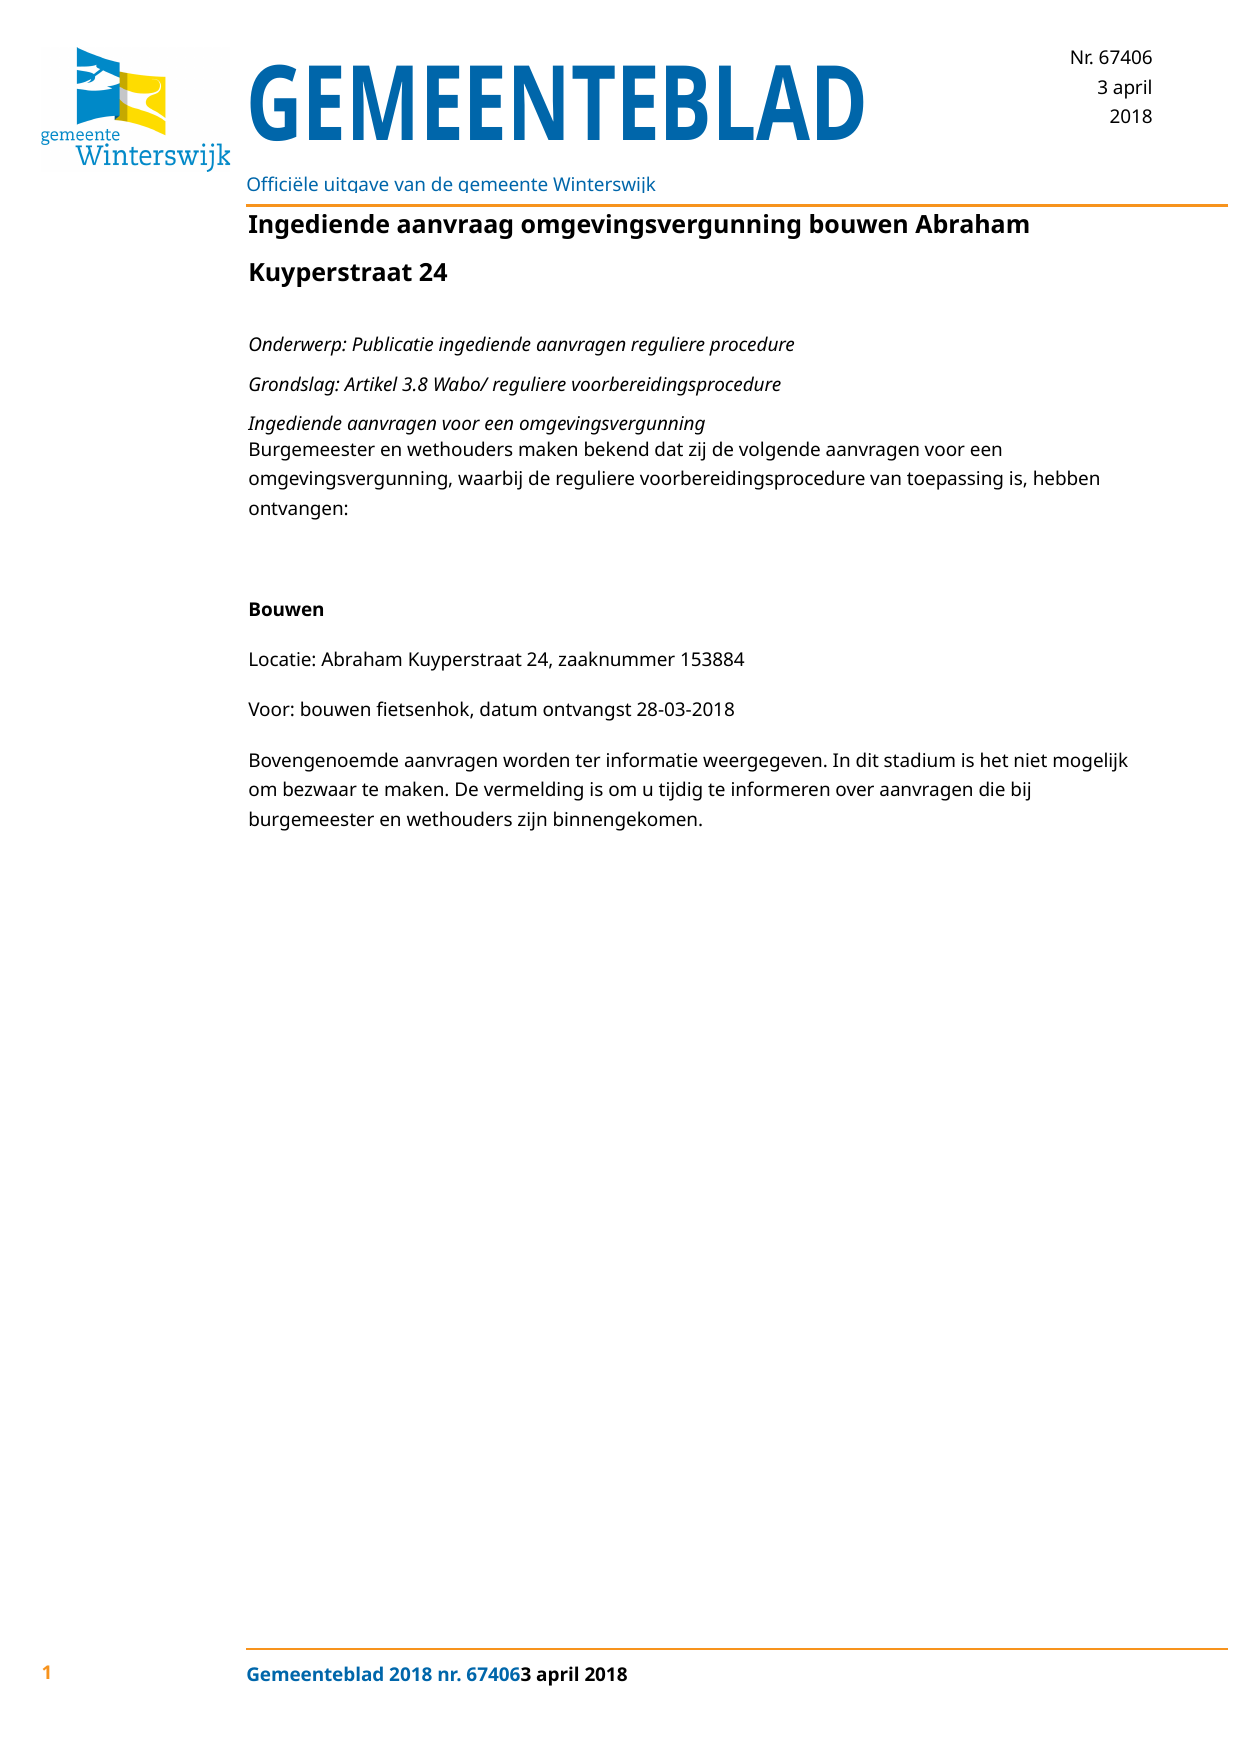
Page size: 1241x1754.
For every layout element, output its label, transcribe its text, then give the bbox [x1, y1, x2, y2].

text Ingediende aanvraag omgevingsvergunning bouwen Abraham Kuyperstraat 24 [248, 207, 1152, 288]
picture [225, 153, 231, 162]
text Ingediende aanvragen voor een omgevingsvergunning [248, 410, 1152, 436]
text Onderwerp: Publicatie ingediende aanvragen reguliere procedure [248, 331, 1152, 357]
text Bouwen [248, 596, 1152, 621]
text Voor: bouwen fietsenhok, datum ontvangst 28-03-2018 [248, 697, 1152, 722]
text Locatie: Abraham Kuyperstraat 24, zaaknummer 153884 [248, 646, 1152, 672]
text Bovengenoemde aanvragen worden ter informatie weergegeven. In dit stadium is het niet mogelijk om bezwaar te maken. De vermelding is om u tijdig te informeren over aanvragen die bij burgemeester en wethouders zijn binnengekomen. [248, 747, 1152, 832]
text Burgemeester en wethouders maken bekend dat zij de volgende aanvragen voor een omgevingsvergunning, waarbij de reguliere voorbereidingsprocedure van toepassing is, hebben ontvangen: [248, 436, 1152, 521]
text Grondslag: Artikel 3.8 Wabo/ reguliere voorbereidingsprocedure [248, 371, 1152, 396]
picture [41, 47, 231, 172]
